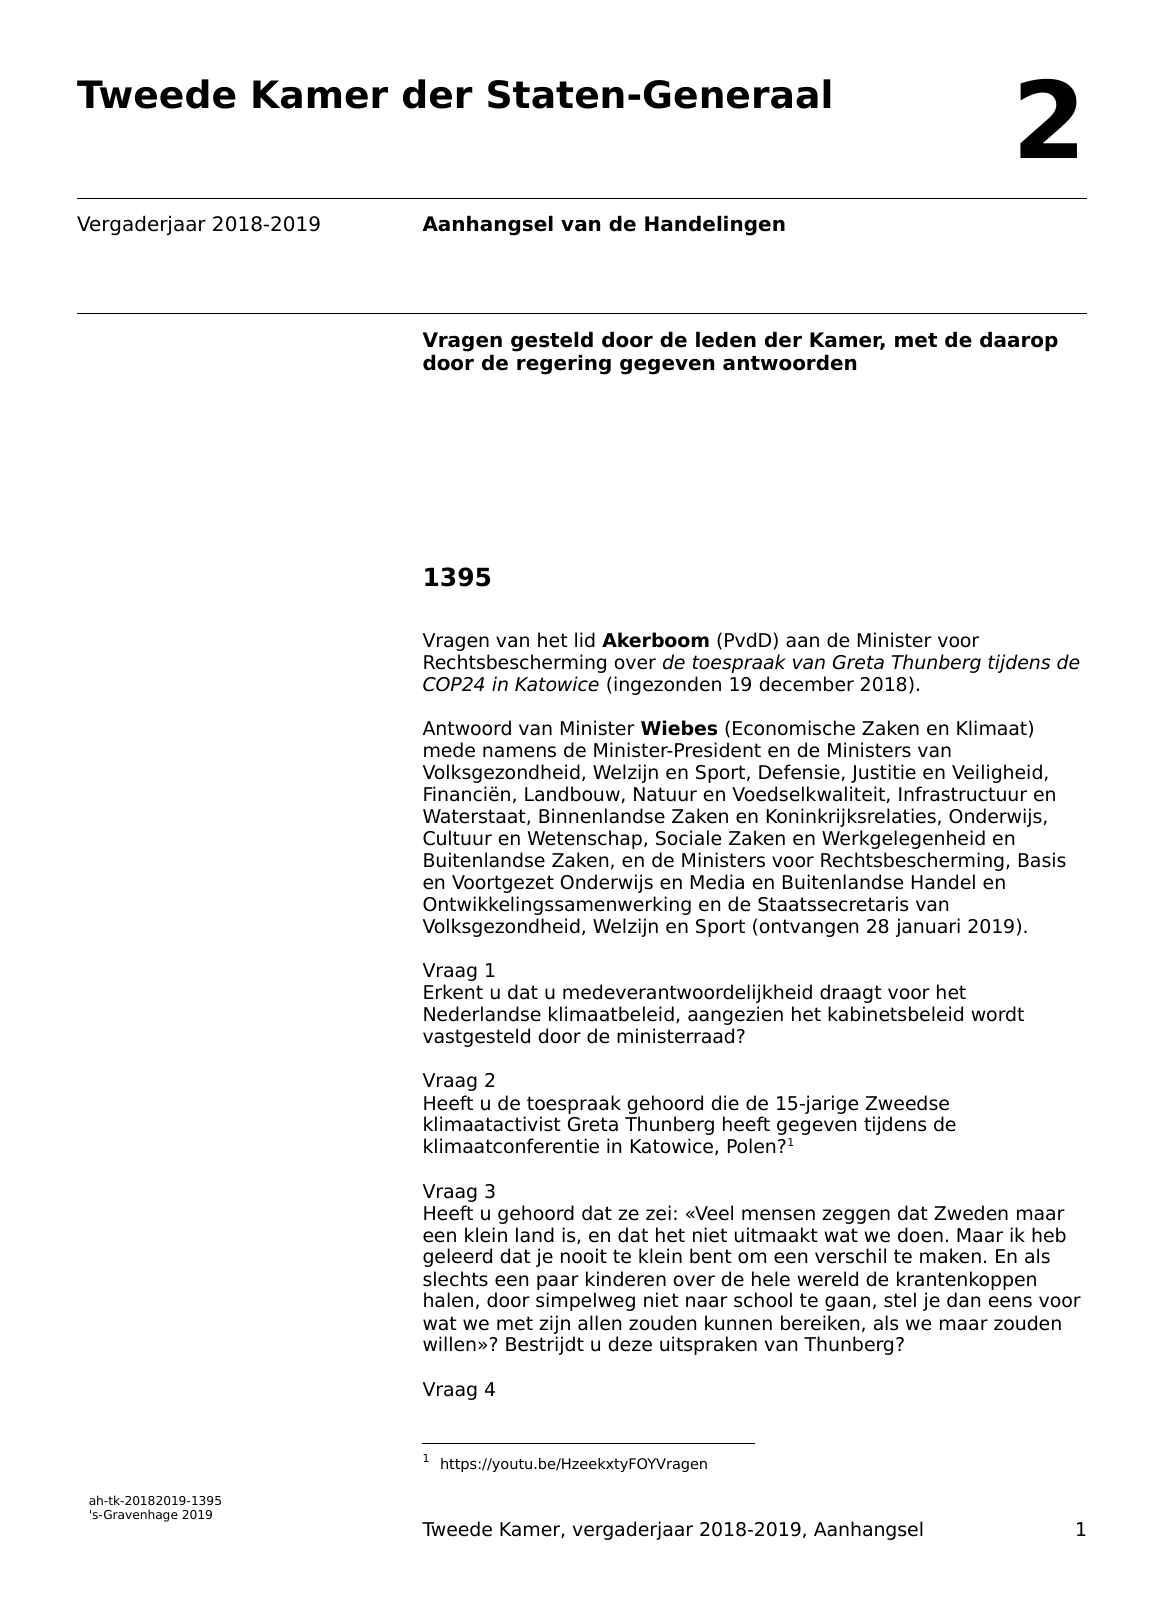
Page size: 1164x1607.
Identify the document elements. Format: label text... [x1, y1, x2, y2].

text Vragen van het lid Akerboom (PvdD) aan de Minister voor Rechtsbescherming over de toespraak van Greta Thunberg tijdens de COP24 in Katowice (ingezonden 19 december 2018). [422, 630, 1087, 696]
text Heeft u gehoord dat ze zei: «Veel mensen zeggen dat Zweden maar een klein land is, en dat het niet uitmaakt wat we doen. Maar ik heb geleerd dat je nooit te klein bent om een verschil te maken. En als slechts een paar kinderen over de hele wereld de krantenkoppen halen, door simpelweg niet naar school te gaan, stel je dan eens voor wat we met zijn allen zouden kunnen bereiken, als we maar zouden willen»? Bestrijdt u deze uitspraken van Thunberg? [422, 1202, 1087, 1356]
table_cell [77, 314, 422, 375]
text Vraag 1 [422, 960, 1087, 982]
text Erkent u dat u medeverantwoordelijkheid draagt voor het Nederlandse klimaatbeleid, aangezien het kabinetsbeleid wordt vastgesteld door de ministerraad? [422, 982, 1087, 1048]
table_cell Vragen gesteld door de leden der Kamer, met de daarop door de regering gegeven antwoorden [422, 314, 1087, 375]
text Vraag 3 [422, 1181, 1087, 1202]
text ah-tk-20182019-1395 [88, 1494, 323, 1508]
text Vraag 4 [422, 1378, 1087, 1401]
text Heeft u de toespraak gehoord die de 15-jarige Zweedse klimaatactivist Greta Thunberg heeft gegeven tijdens de klimaatconferentie in Katowice, Polen? [422, 1092, 1087, 1158]
table_cell Aanhangsel van de Handelingen [422, 199, 1087, 313]
table_cell Vergaderjaar 2018-2019 [77, 199, 422, 313]
text Vraag 2 [422, 1070, 1087, 1092]
text 's-Gravenhage 2019 [88, 1508, 323, 1522]
text 1395 [422, 563, 1087, 592]
text https://youtu.be/HzeekxtyFOYVragen [422, 1452, 1087, 1474]
table_header Tweede Kamer der Staten-Generaal [77, 59, 886, 198]
text Antwoord van Minister Wiebes (Economische Zaken en Klimaat) mede namens de Minister-President en de Ministers van Volksgezondheid, Welzijn en Sport, Defensie, Justitie en Veiligheid, Financiën, Landbouw, Natuur en Voedselkwaliteit, Infrastructuur en Waterstaat, Binnenlandse Zaken en Koninkrijksrelaties, Onderwijs, Cultuur en Wetenschap, Sociale Zaken en Werkgelegenheid en Buitenlandse Zaken, en de Ministers voor Rechtsbescherming, Basis en Voortgezet Onderwijs en Media en Buitenlandse Handel en Ontwikkelingssamenwerking en de Staatssecretaris van Volksgezondheid, Welzijn en Sport (ontvangen 28 januari 2019). [422, 718, 1087, 938]
table_header 2 [886, 59, 1087, 198]
